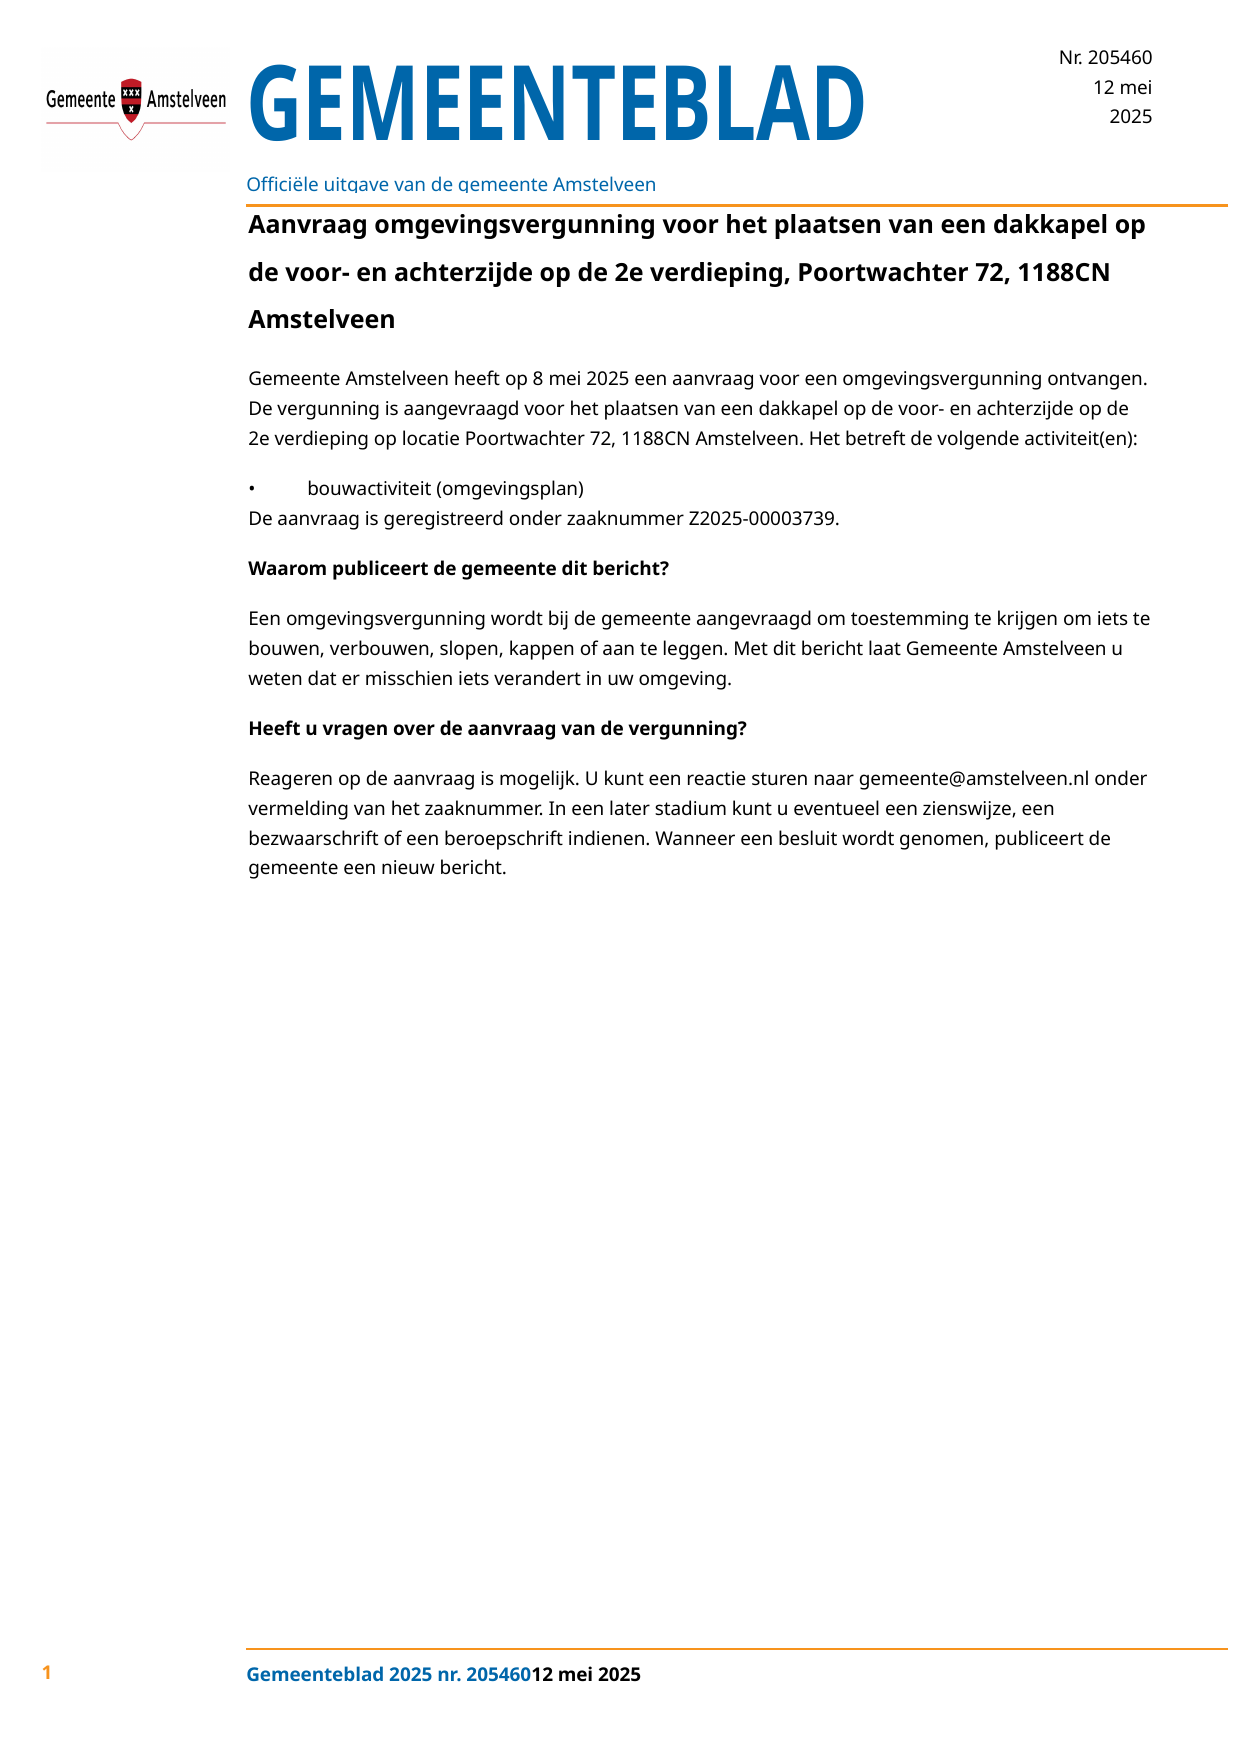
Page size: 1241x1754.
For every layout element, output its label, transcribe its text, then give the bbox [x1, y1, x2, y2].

text Heeft u vragen over de aanvraag van de vergunning? [248, 715, 1152, 741]
text Aanvraag omgevingsvergunning voor het plaatsen van een dakkapel op de voor- en achterzijde op de 2e verdieping, Poortwachter 72, 1188CN Amstelveen [248, 207, 1152, 336]
text Reageren op de aanvraag is mogelijk. U kunt een reactie sturen naar gemeente@amstelveen.nl onder vermelding van het zaaknummer. In een later stadium kunt u eventueel een zienswijze, een bezwaarschrift of een beroepschrift indienen. Wanneer een besluit wordt genomen, publiceert de gemeente een nieuw bericht. [248, 766, 1152, 880]
text De aanvraag is geregistreerd onder zaaknummer Z2025-00003739. [248, 505, 1152, 530]
text Gemeente Amstelveen heeft op 8 mei 2025 een aanvraag voor een omgevingsvergunning ontvangen. De vergunning is aangevraagd voor het plaatsen van een dakkapel op de voor- en achterzijde op de 2e verdieping op locatie Poortwachter 72, 1188CN Amstelveen. Het betreft de volgende activiteit(en): [248, 366, 1152, 450]
picture [41, 47, 231, 172]
text Waarom publiceert de gemeente dit bericht? [248, 555, 1152, 581]
text Een omgevingsvergunning wordt bij de gemeente aangevraagd om toestemming te krijgen om iets te bouwen, verbouwen, slopen, kappen of aan te leggen. Met dit bericht laat Gemeente Amstelveen u weten dat er misschien iets verandert in uw omgeving. [248, 606, 1152, 690]
list bouwactiviteit (omgevingsplan) [248, 475, 1152, 501]
